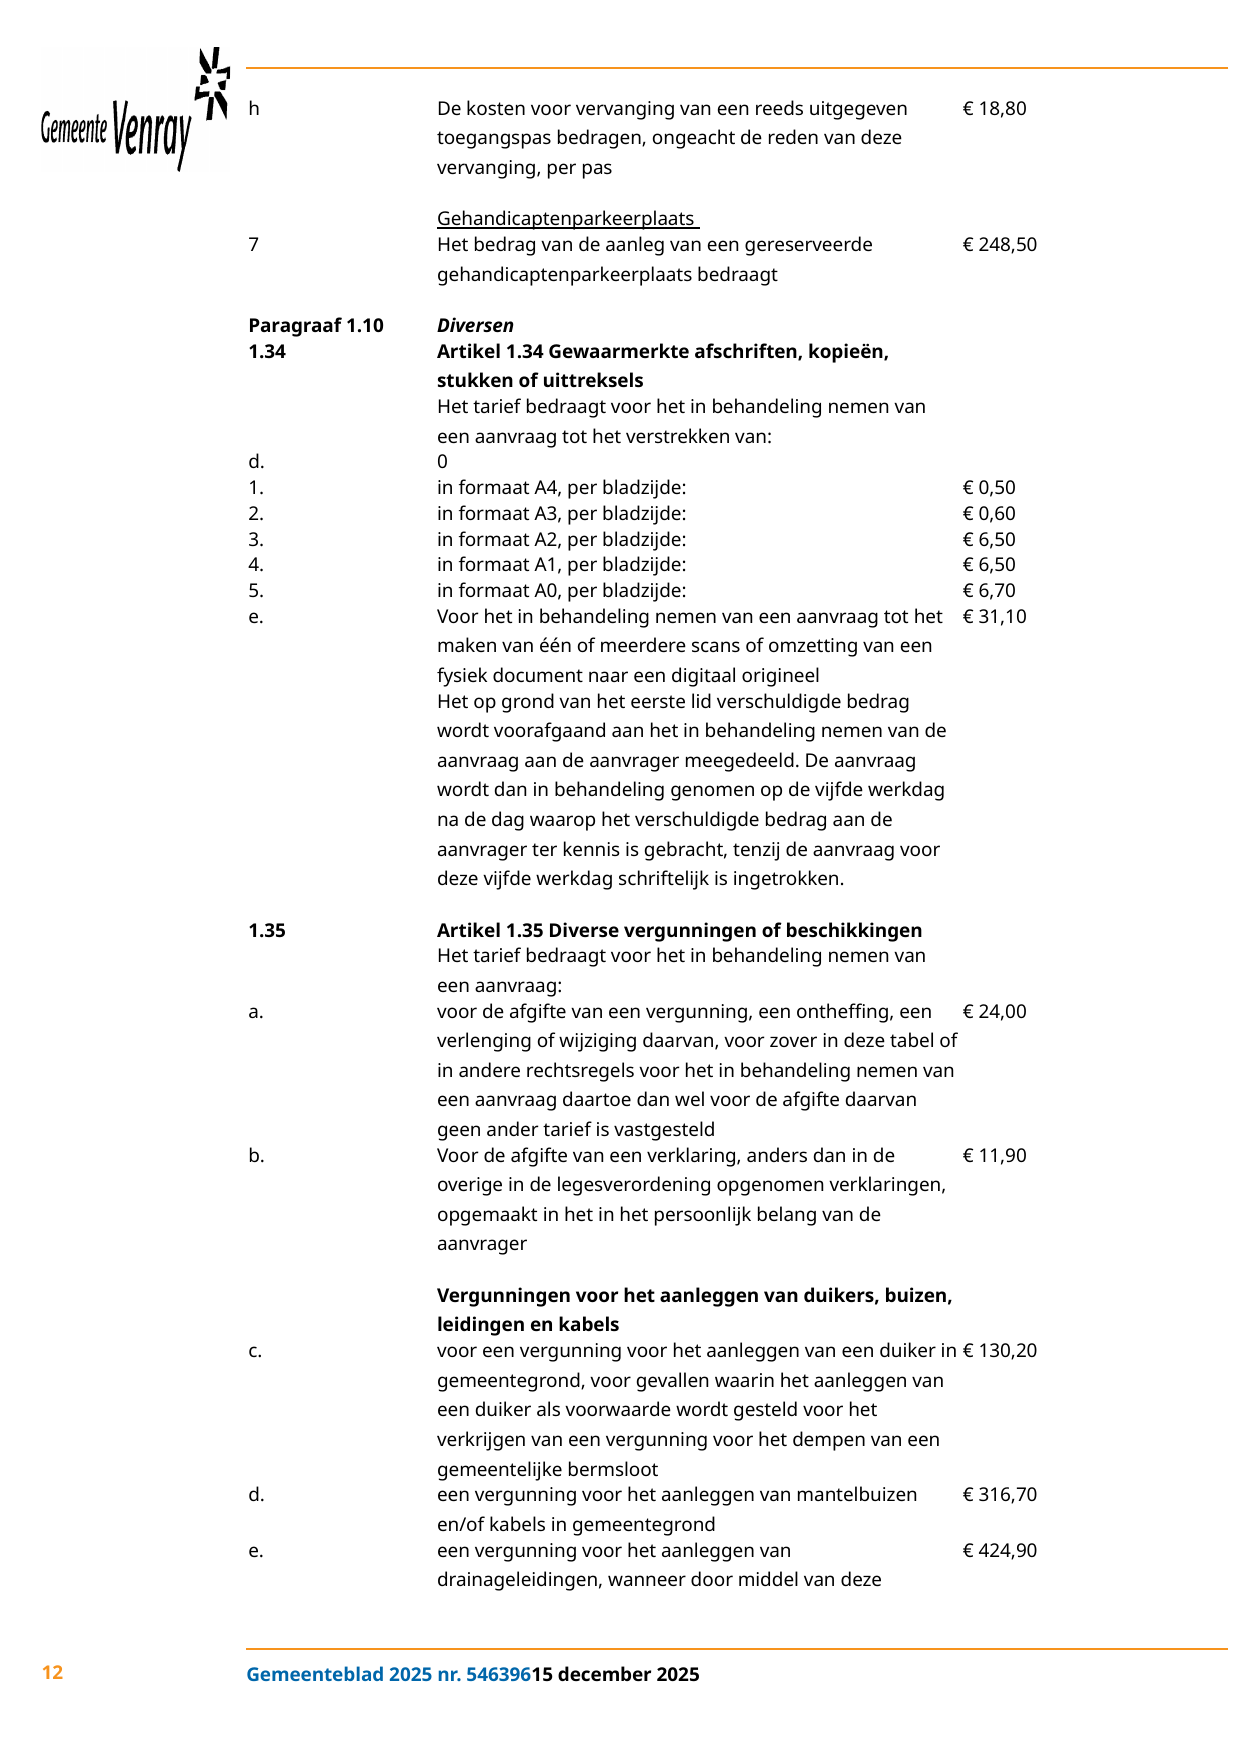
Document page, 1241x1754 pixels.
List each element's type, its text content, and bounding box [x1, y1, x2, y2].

table_cell € 31,10 [963, 603, 1152, 688]
table_cell voor een vergunning voor het aanleggen van een duiker in gemeentegrond, voor gevallen waarin het aanleggen van een duiker als voorwaarde wordt gesteld voor het verkrijgen van een vergunning voor het dempen van een gemeentelijke bermsloot [437, 1338, 963, 1481]
table_cell d. [248, 449, 437, 474]
table_cell [963, 205, 1152, 231]
table_cell Het op grond van het eerste lid verschuldigde bedrag wordt voorafgaand aan het in behandeling nemen van de aanvraag aan de aanvrager meegedeeld. De aanvraag wordt dan in behandeling genomen op de vijfde werkdag na de dag waarop het verschuldigde bedrag aan de aanvrager ter kennis is gebracht, tenzij de aanvraag voor deze vijfde werkdag schriftelijk is ingetrokken. [437, 688, 963, 891]
table_cell [248, 286, 437, 312]
table_cell Voor de afgifte van een verklaring, anders dan in de overige in de legesverordening opgenomen verklaringen, opgemaakt in het in het persoonlijk belang van de aanvrager [437, 1142, 963, 1256]
table_cell [963, 180, 1152, 205]
table_cell [963, 449, 1152, 474]
table_cell voor de afgifte van een vergunning, een ontheffing, een verlenging of wijziging daarvan, voor zover in deze tabel of in andere rechtsregels voor het in behandeling nemen van een aanvraag daartoe dan wel voor de afgifte daarvan geen ander tarief is vastgesteld [437, 998, 963, 1142]
table_cell € 0,60 [963, 500, 1152, 526]
table_cell € 130,20 [963, 1338, 1152, 1481]
table_cell [963, 1282, 1152, 1337]
table_cell [248, 943, 437, 998]
table_cell € 6,70 [963, 577, 1152, 603]
table_cell Het bedrag van de aanleg van een gereserveerde gehandicaptenparkeerplaats bedraagt [437, 231, 963, 286]
table_cell [963, 688, 1152, 891]
table_cell € 24,00 [963, 998, 1152, 1142]
table_cell c. [248, 1338, 437, 1481]
table_cell [963, 1256, 1152, 1282]
table_cell € 6,50 [963, 551, 1152, 577]
table_cell [248, 205, 437, 231]
table_cell € 18,80 [963, 95, 1152, 180]
table_cell [437, 286, 963, 312]
table_cell [248, 1282, 437, 1337]
table_cell [437, 1256, 963, 1282]
table_cell 5. [248, 577, 437, 603]
table_cell [963, 312, 1152, 338]
table_cell € 0,50 [963, 474, 1152, 500]
table_cell [437, 891, 963, 917]
table_cell Het tarief bedraagt voor het in behandeling nemen van een aanvraag tot het verstrekken van: [437, 393, 963, 448]
table_cell e. [248, 603, 437, 688]
table_cell in formaat A4, per bladzijde: [437, 474, 963, 500]
table_cell h [248, 95, 437, 180]
table_cell Vergunningen voor het aanleggen van duikers, buizen, leidingen en kabels [437, 1282, 963, 1337]
table_cell € 424,90 [963, 1537, 1152, 1592]
table_cell € 316,70 [963, 1481, 1152, 1537]
table_cell d. [248, 1481, 437, 1537]
table_cell 7 [248, 231, 437, 286]
table_cell [248, 891, 437, 917]
picture [41, 47, 231, 172]
table_cell 0 [437, 449, 963, 474]
table_cell € 11,90 [963, 1142, 1152, 1256]
table_cell in formaat A2, per bladzijde: [437, 526, 963, 551]
table_cell € 248,50 [963, 231, 1152, 286]
table_cell in formaat A3, per bladzijde: [437, 500, 963, 526]
table_cell Voor het in behandeling nemen van een aanvraag tot het maken van één of meerdere scans of omzetting van een fysiek document naar een digitaal origineel [437, 603, 963, 688]
table_cell [248, 688, 437, 891]
table_cell [963, 393, 1152, 448]
table_cell een vergunning voor het aanleggen van drainageleidingen, wanneer door middel van deze [437, 1537, 963, 1592]
table_cell 2. [248, 500, 437, 526]
table_cell € 6,50 [963, 526, 1152, 551]
table_cell [963, 286, 1152, 312]
table_cell 4. [248, 551, 437, 577]
table_cell 1.34 [248, 338, 437, 393]
table_cell in formaat A0, per bladzijde: [437, 577, 963, 603]
table_cell in formaat A1, per bladzijde: [437, 551, 963, 577]
table_cell Artikel 1.34 Gewaarmerkte afschriften, kopieën, stukken of uittreksels [437, 338, 963, 393]
table_cell [437, 180, 963, 205]
table_cell De kosten voor vervanging van een reeds uitgegeven toegangspas bedragen, ongeacht de reden van deze vervanging, per pas [437, 95, 963, 180]
table_cell [963, 917, 1152, 942]
table_cell Paragraaf 1.10 [248, 312, 437, 338]
table_cell b. [248, 1142, 437, 1256]
table_cell e. [248, 1537, 437, 1592]
table_cell Gehandicaptenparkeerplaats [437, 205, 963, 231]
table_cell Diversen [437, 312, 963, 338]
table_cell 1.35 [248, 917, 437, 942]
table_cell [248, 393, 437, 448]
table_cell [248, 180, 437, 205]
table_cell [248, 1256, 437, 1282]
table_cell [963, 338, 1152, 393]
table_cell [963, 891, 1152, 917]
table_cell Het tarief bedraagt voor het in behandeling nemen van een aanvraag: [437, 943, 963, 998]
table_cell 1. [248, 474, 437, 500]
table_cell Artikel 1.35 Diverse vergunningen of beschikkingen [437, 917, 963, 942]
table_cell 3. [248, 526, 437, 551]
table_cell een vergunning voor het aanleggen van mantelbuizen en/of kabels in gemeentegrond [437, 1481, 963, 1537]
table_cell [963, 943, 1152, 998]
table_cell a. [248, 998, 437, 1142]
